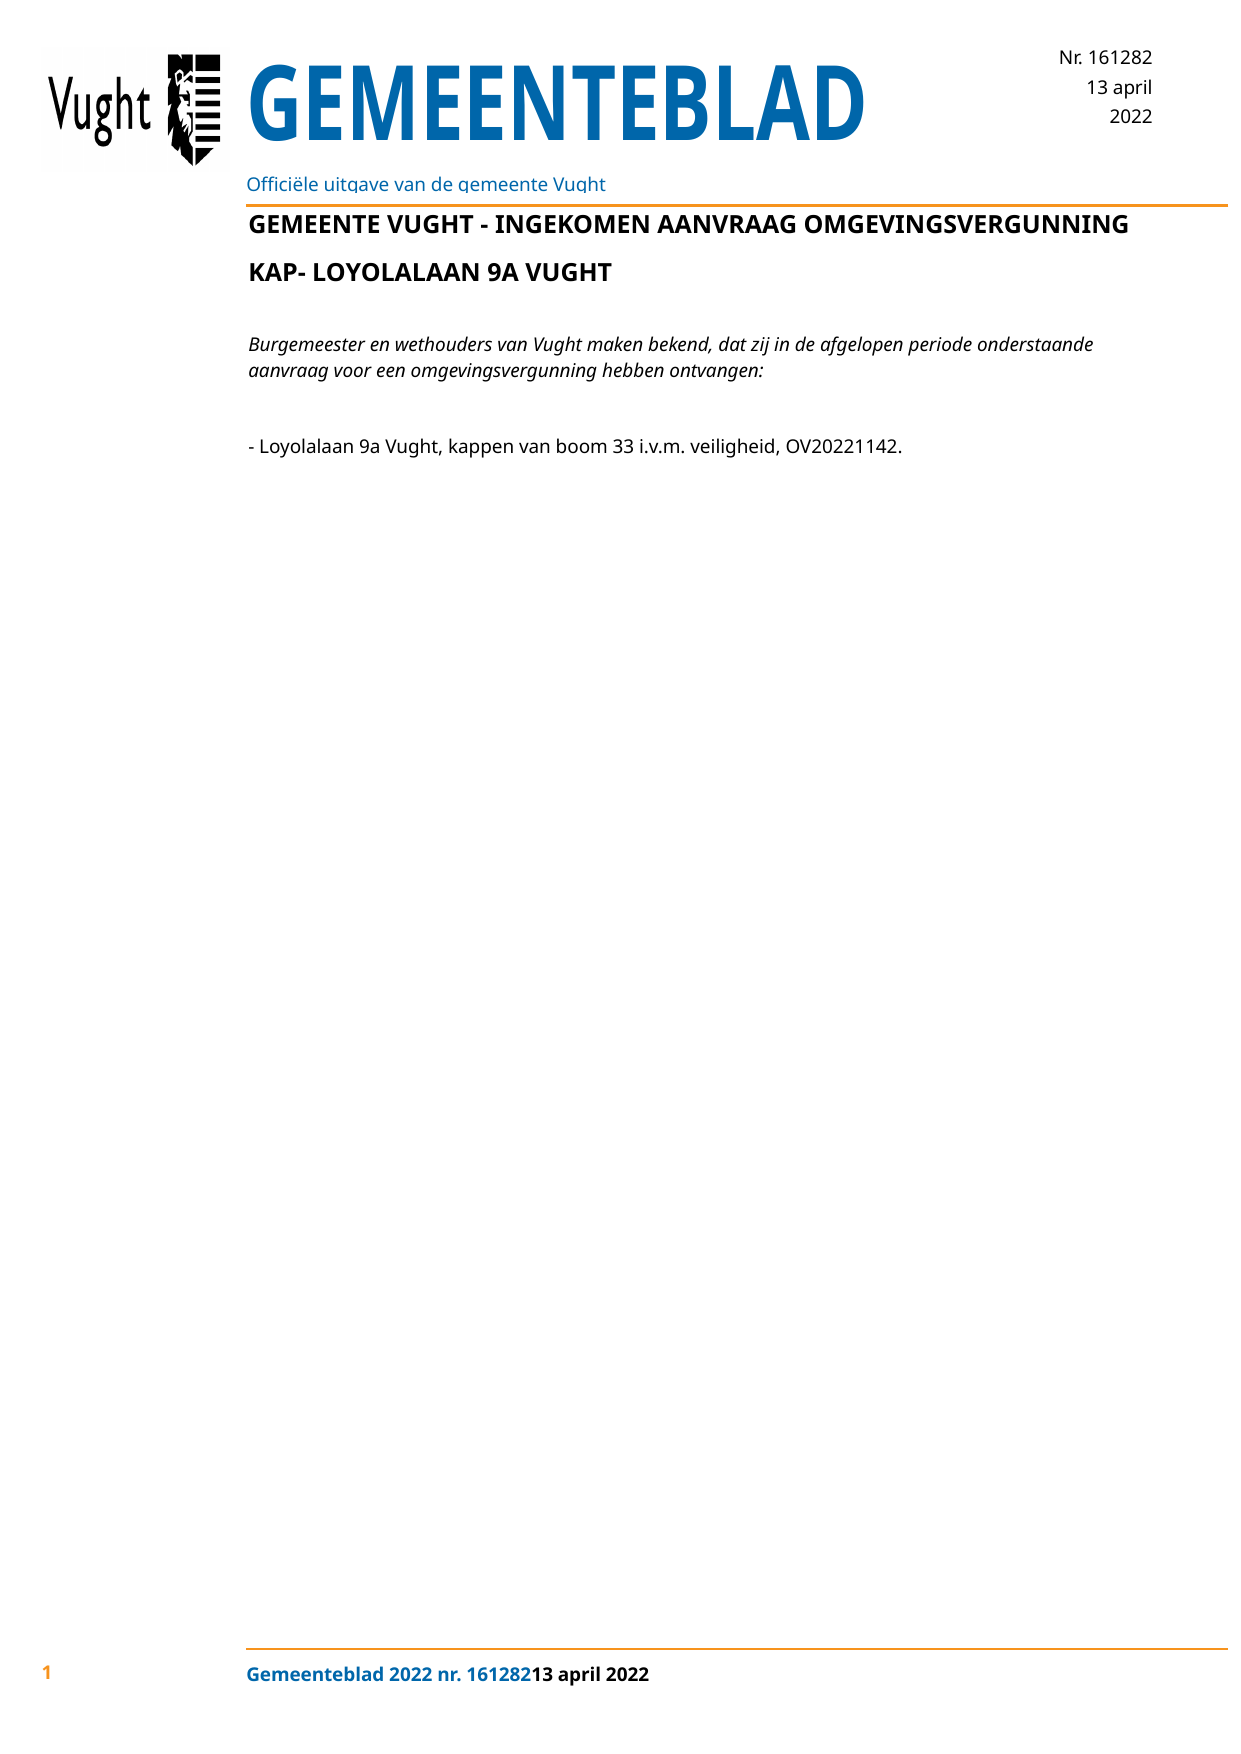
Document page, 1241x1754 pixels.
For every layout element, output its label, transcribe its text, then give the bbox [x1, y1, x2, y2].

text GEMEENTE VUGHT - INGEKOMEN AANVRAAG OMGEVINGSVERGUNNING KAP- LOYOLALAAN 9A VUGHT [248, 207, 1152, 288]
text Burgemeester en wethouders van Vught maken bekend, dat zij in de afgelopen periode onderstaande aanvraag voor een omgevingsvergunning hebben ontvangen: [248, 331, 1152, 383]
text - Loyolalaan 9a Vught, kappen van boom 33 i.v.m. veiligheid, OV20221142. [248, 433, 1152, 459]
picture [41, 47, 231, 172]
